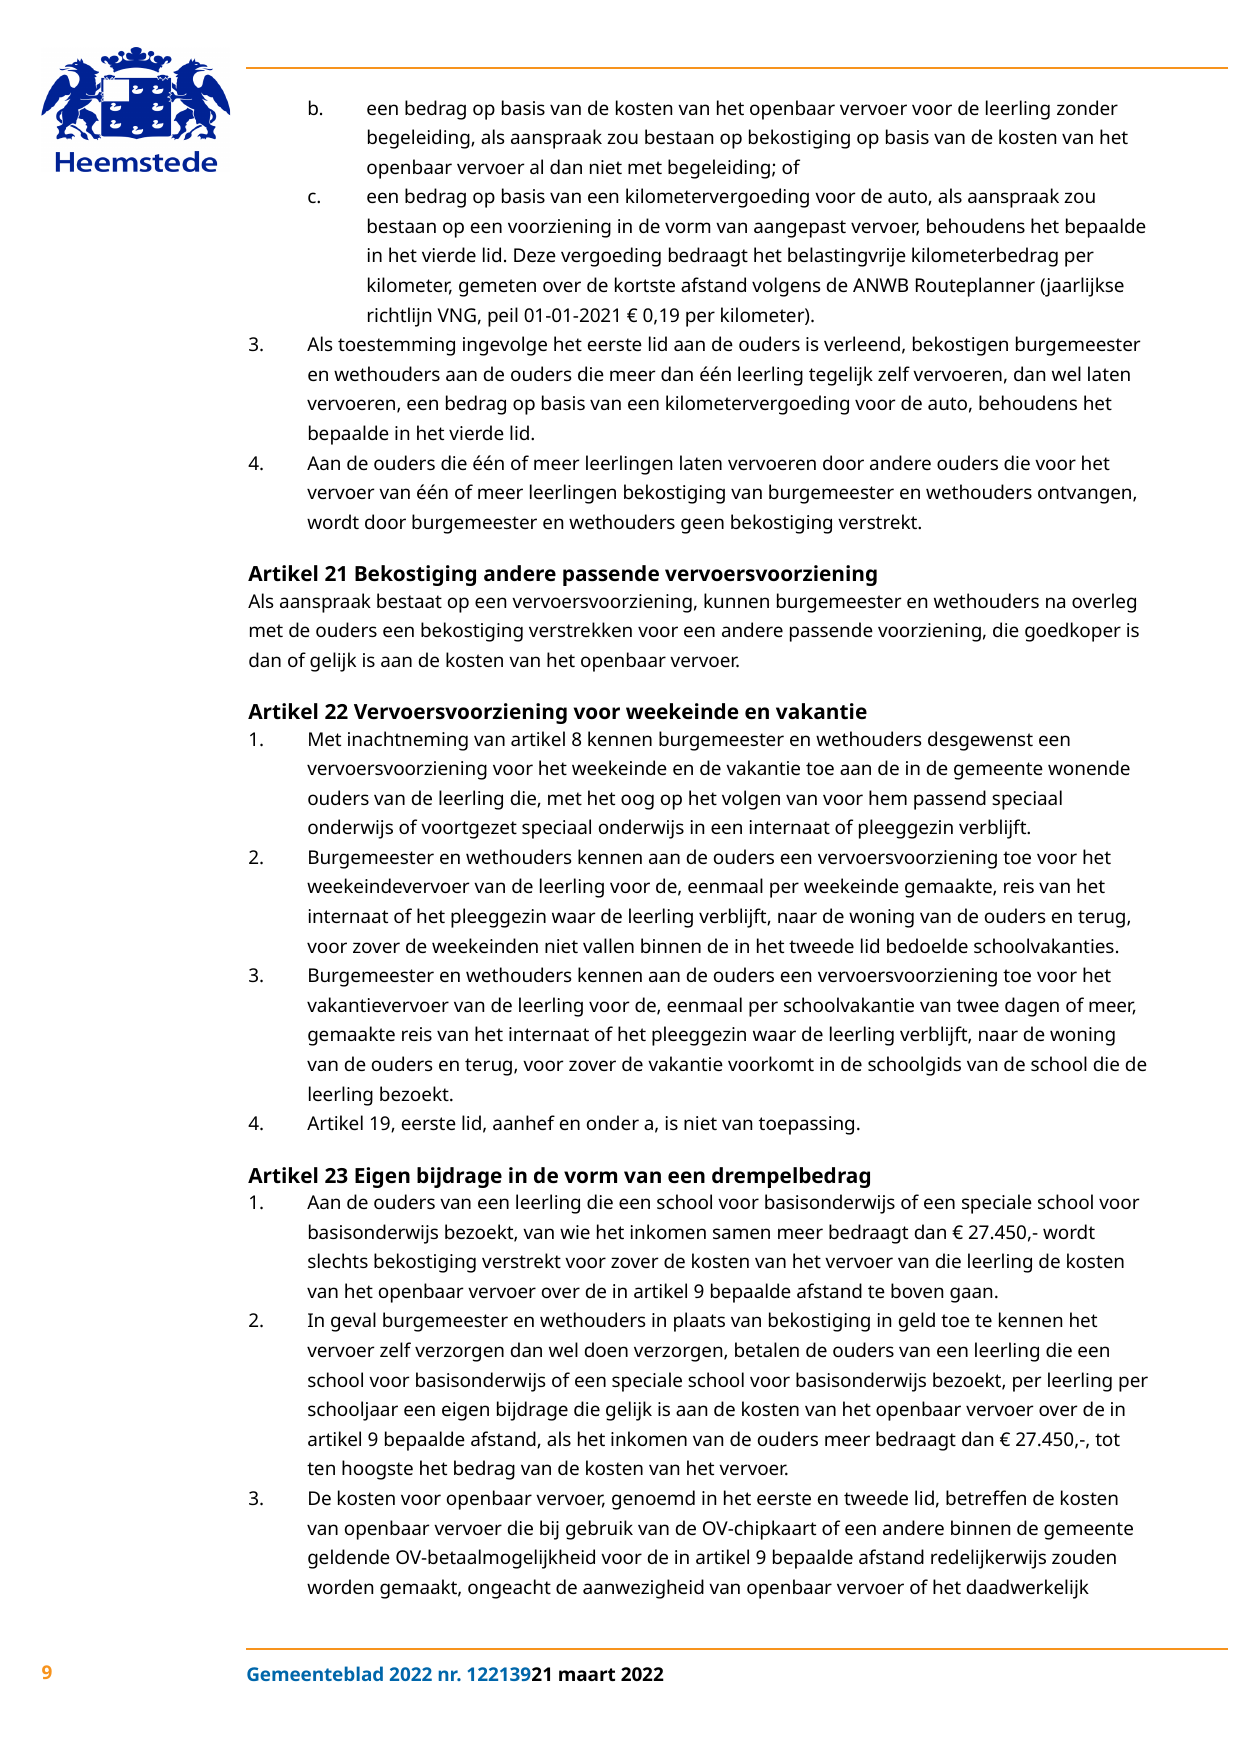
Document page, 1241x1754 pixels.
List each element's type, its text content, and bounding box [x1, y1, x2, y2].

list Artikel 19, eerste lid, aanhef en onder a, is niet van toepassing. [248, 1110, 1152, 1136]
text Artikel 22 Vervoersvoorziening voor weekeinde en vakantie [248, 697, 1152, 726]
list een bedrag op basis van de kosten van het openbaar vervoer voor de leerling zonder begeleiding, als aanspraak zou bestaan op bekostiging op basis van de kosten van het openbaar vervoer al dan niet met begeleiding; of [307, 95, 1152, 180]
list Burgemeester en wethouders kennen aan de ouders een vervoersvoorziening toe voor het vakantievervoer van de leerling voor de, eenmaal per schoolvakantie van twee dagen of meer, gemaakte reis van het internaat of het pleeggezin waar de leerling verblijft, naar de woning van de ouders en terug, voor zover de vakantie voorkomt in de schoolgids van de school die de leerling bezoekt. [248, 962, 1152, 1107]
list Met inachtneming van artikel 8 kennen burgemeester en wethouders desgewenst een vervoersvoorziening voor het weekeinde en de vakantie toe aan de in de gemeente wonende ouders van de leerling die, met het oog op het volgen van voor hem passend speciaal onderwijs of voortgezet speciaal onderwijs in een internaat of pleeggezin verblijft. [248, 726, 1152, 840]
text Als aanspraak bestaat op een vervoersvoorziening, kunnen burgemeester en wethouders na overleg met de ouders een bekostiging verstrekken voor een andere passende voorziening, die goedkoper is dan of gelijk is aan de kosten van het openbaar vervoer. [248, 588, 1152, 673]
list Als toestemming ingevolge het eerste lid aan de ouders is verleend, bekostigen burgemeester en wethouders aan de ouders die meer dan één leerling tegelijk zelf vervoeren, dan wel laten vervoeren, een bedrag op basis van een kilometervergoeding voor de auto, behoudens het bepaalde in het vierde lid. [248, 331, 1152, 446]
list De kosten voor openbaar vervoer, genoemd in het eerste en tweede lid, betreffen de kosten van openbaar vervoer die bij gebruik van de OV-chipkaart of een andere binnen de gemeente geldende OV-betaalmogelijkheid voor de in artikel 9 bepaalde afstand redelijkerwijs zouden worden gemaakt, ongeacht de aanwezigheid van openbaar vervoer of het daadwerkelijk [248, 1485, 1152, 1599]
text Artikel 23 Eigen bijdrage in de vorm van een drempelbedrag [248, 1161, 1152, 1189]
list een bedrag op basis van een kilometervergoeding voor de auto, als aanspraak zou bestaan op een voorziening in de vorm van aangepast vervoer, behoudens het bepaalde in het vierde lid. Deze vergoeding bedraagt het belastingvrije kilometerbedrag per kilometer, gemeten over de kortste afstand volgens de ANWB Routeplanner (jaarlijkse richtlijn VNG, peil 01-01-2021 € 0,19 per kilometer). [307, 183, 1152, 328]
list Burgemeester en wethouders kennen aan de ouders een vervoersvoorziening toe voor het weekeindevervoer van de leerling voor de, eenmaal per weekeinde gemaakte, reis van het internaat of het pleeggezin waar de leerling verblijft, naar de woning van de ouders en terug, voor zover de weekeinden niet vallen binnen de in het tweede lid bedoelde schoolvakanties. [248, 844, 1152, 959]
text Artikel 21 Bekostiging andere passende vervoersvoorziening [248, 559, 1152, 588]
list Aan de ouders van een leerling die een school voor basisonderwijs of een speciale school voor basisonderwijs bezoekt, van wie het inkomen samen meer bedraagt dan € 27.450,- wordt slechts bekostiging verstrekt voor zover de kosten van het vervoer van die leerling de kosten van het openbaar vervoer over de in artikel 9 bepaalde afstand te boven gaan. [248, 1189, 1152, 1304]
picture [41, 47, 231, 172]
list In geval burgemeester en wethouders in plaats van bekostiging in geld toe te kennen het vervoer zelf verzorgen dan wel doen verzorgen, betalen de ouders van een leerling die een school voor basisonderwijs of een speciale school voor basisonderwijs bezoekt, per leerling per schooljaar een eigen bijdrage die gelijk is aan de kosten van het openbaar vervoer over de in artikel 9 bepaalde afstand, als het inkomen van de ouders meer bedraagt dan € 27.450,-, tot ten hoogste het bedrag van de kosten van het vervoer. [248, 1308, 1152, 1481]
list Aan de ouders die één of meer leerlingen laten vervoeren door andere ouders die voor het vervoer van één of meer leerlingen bekostiging van burgemeester en wethouders ontvangen, wordt door burgemeester en wethouders geen bekostiging verstrekt. [248, 450, 1152, 535]
